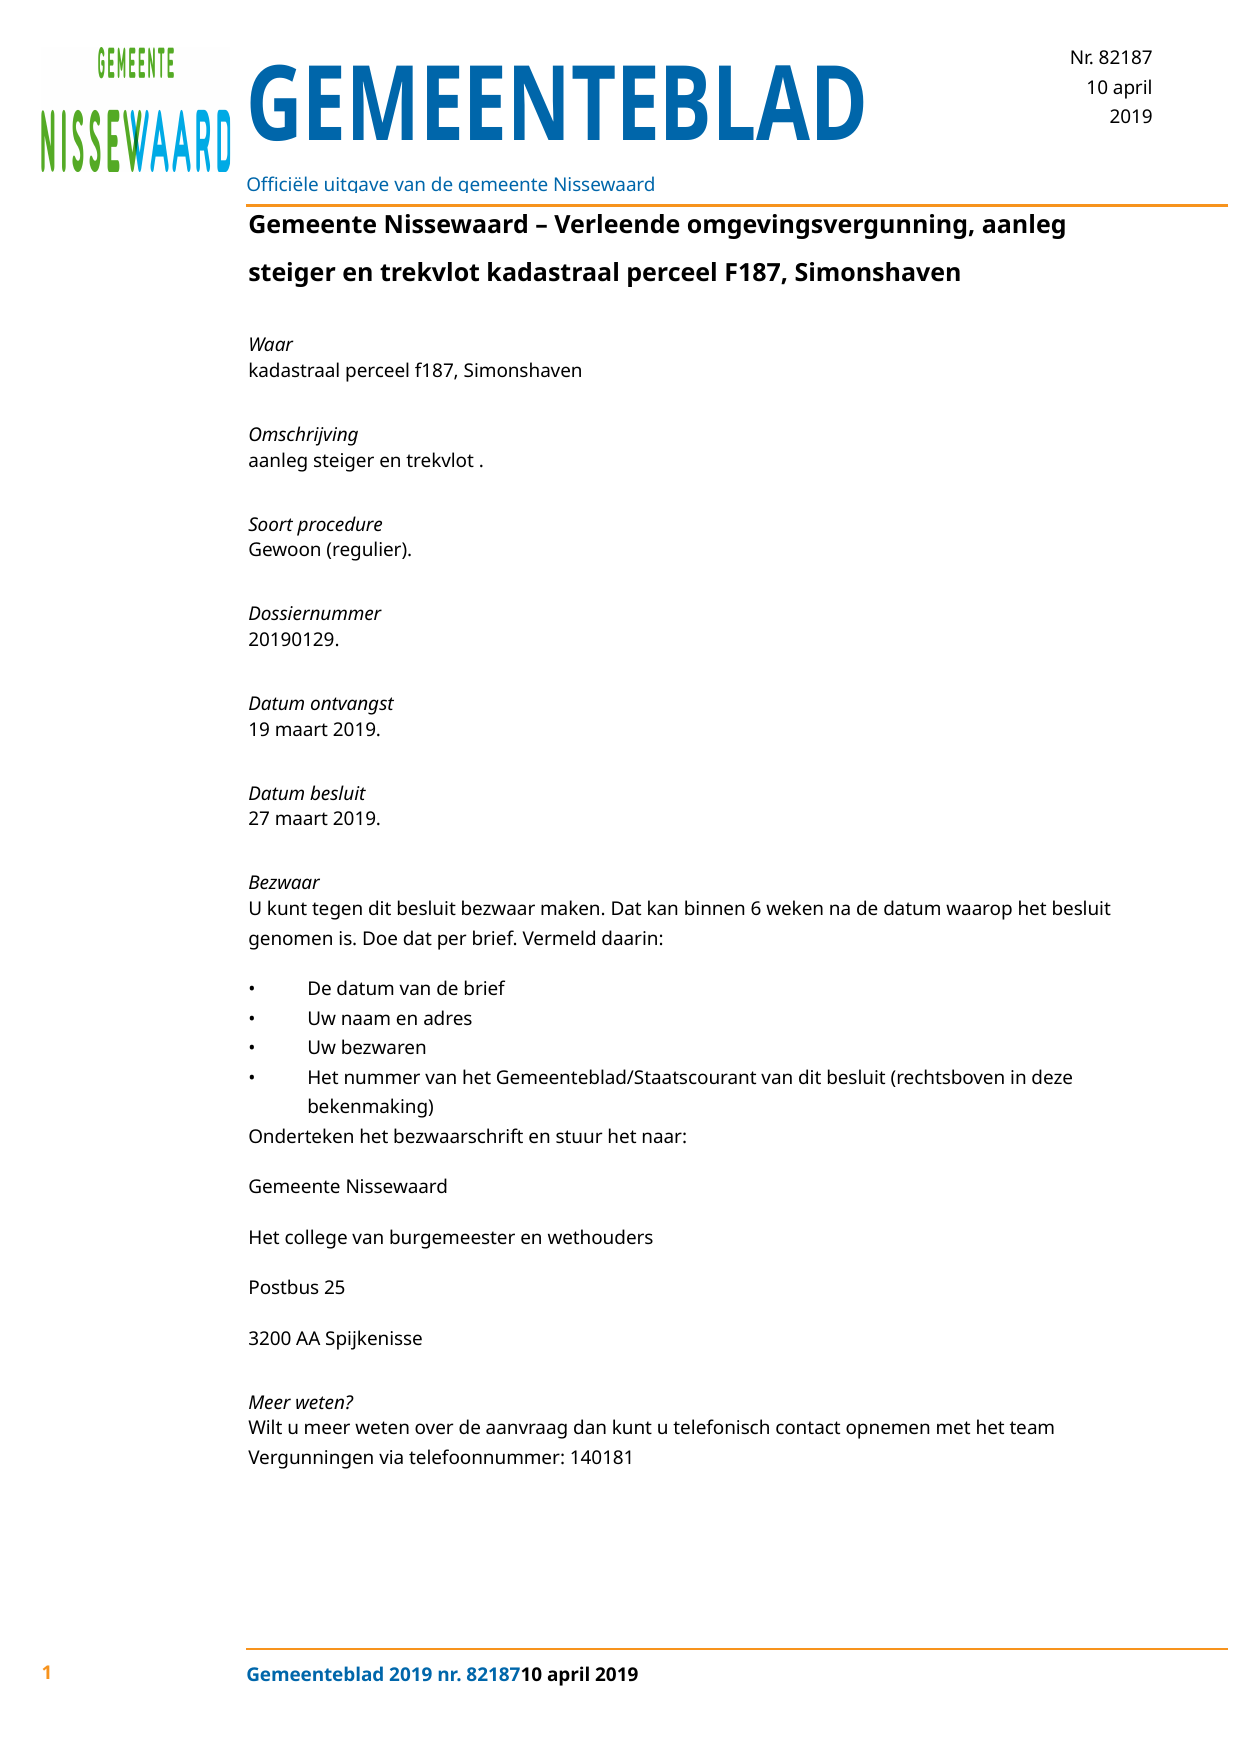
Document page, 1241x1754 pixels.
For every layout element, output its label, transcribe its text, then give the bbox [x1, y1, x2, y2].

picture [222, 122, 227, 160]
list Uw bezwaren [248, 1034, 1152, 1060]
text Soort procedure [248, 511, 1152, 537]
picture [154, 157, 165, 172]
text Postbus 25 [248, 1274, 1152, 1300]
text Datum besluit [248, 780, 1152, 806]
text 3200 AA Spijkenisse [248, 1325, 1152, 1351]
text Omschrijving [248, 421, 1152, 447]
text 27 maart 2019. [248, 806, 1152, 831]
text U kunt tegen dit besluit bezwaar maken. Dat kan binnen 6 weken na de datum waarop het besluit genomen is. Doe dat per brief. Vermeld daarin: [248, 895, 1152, 951]
text 19 maart 2019. [248, 716, 1152, 742]
text Het college van burgemeester en wethouders [248, 1224, 1152, 1250]
picture [200, 151, 206, 172]
text Datum ontvangst [248, 690, 1152, 716]
text aanleg steiger en trekvlot . [248, 447, 1152, 473]
text Gemeente Nissewaard [248, 1174, 1152, 1199]
list De datum van de brief [248, 975, 1152, 1001]
text Waar [248, 331, 1152, 357]
text Dossiernummer [248, 601, 1152, 626]
text kadastraal perceel f187, Simonshaven [248, 357, 1152, 383]
text Onderteken het bezwaarschrift en stuur het naar: [248, 1123, 1152, 1149]
picture [176, 157, 187, 172]
text Gemeente Nissewaard – Verleende omgevingsvergunning, aanleg steiger en trekvlot kadastraal perceel F187, Simonshaven [248, 207, 1152, 288]
picture [41, 47, 231, 172]
text Wilt u meer weten over de aanvraag dan kunt u telefonisch contact opnemen met het team Vergunningen via telefoonnummer: 140181 [248, 1414, 1152, 1470]
list Uw naam en adres [248, 1005, 1152, 1031]
text 20190129. [248, 626, 1152, 652]
picture [201, 122, 206, 138]
text Meer weten? [248, 1389, 1152, 1414]
list Het nummer van het Gemeenteblad/Staatscourant van dit besluit (rechtsboven in deze bekenmaking) [248, 1064, 1152, 1119]
text Bezwaar [248, 869, 1152, 895]
text Gewoon (regulier). [248, 537, 1152, 562]
